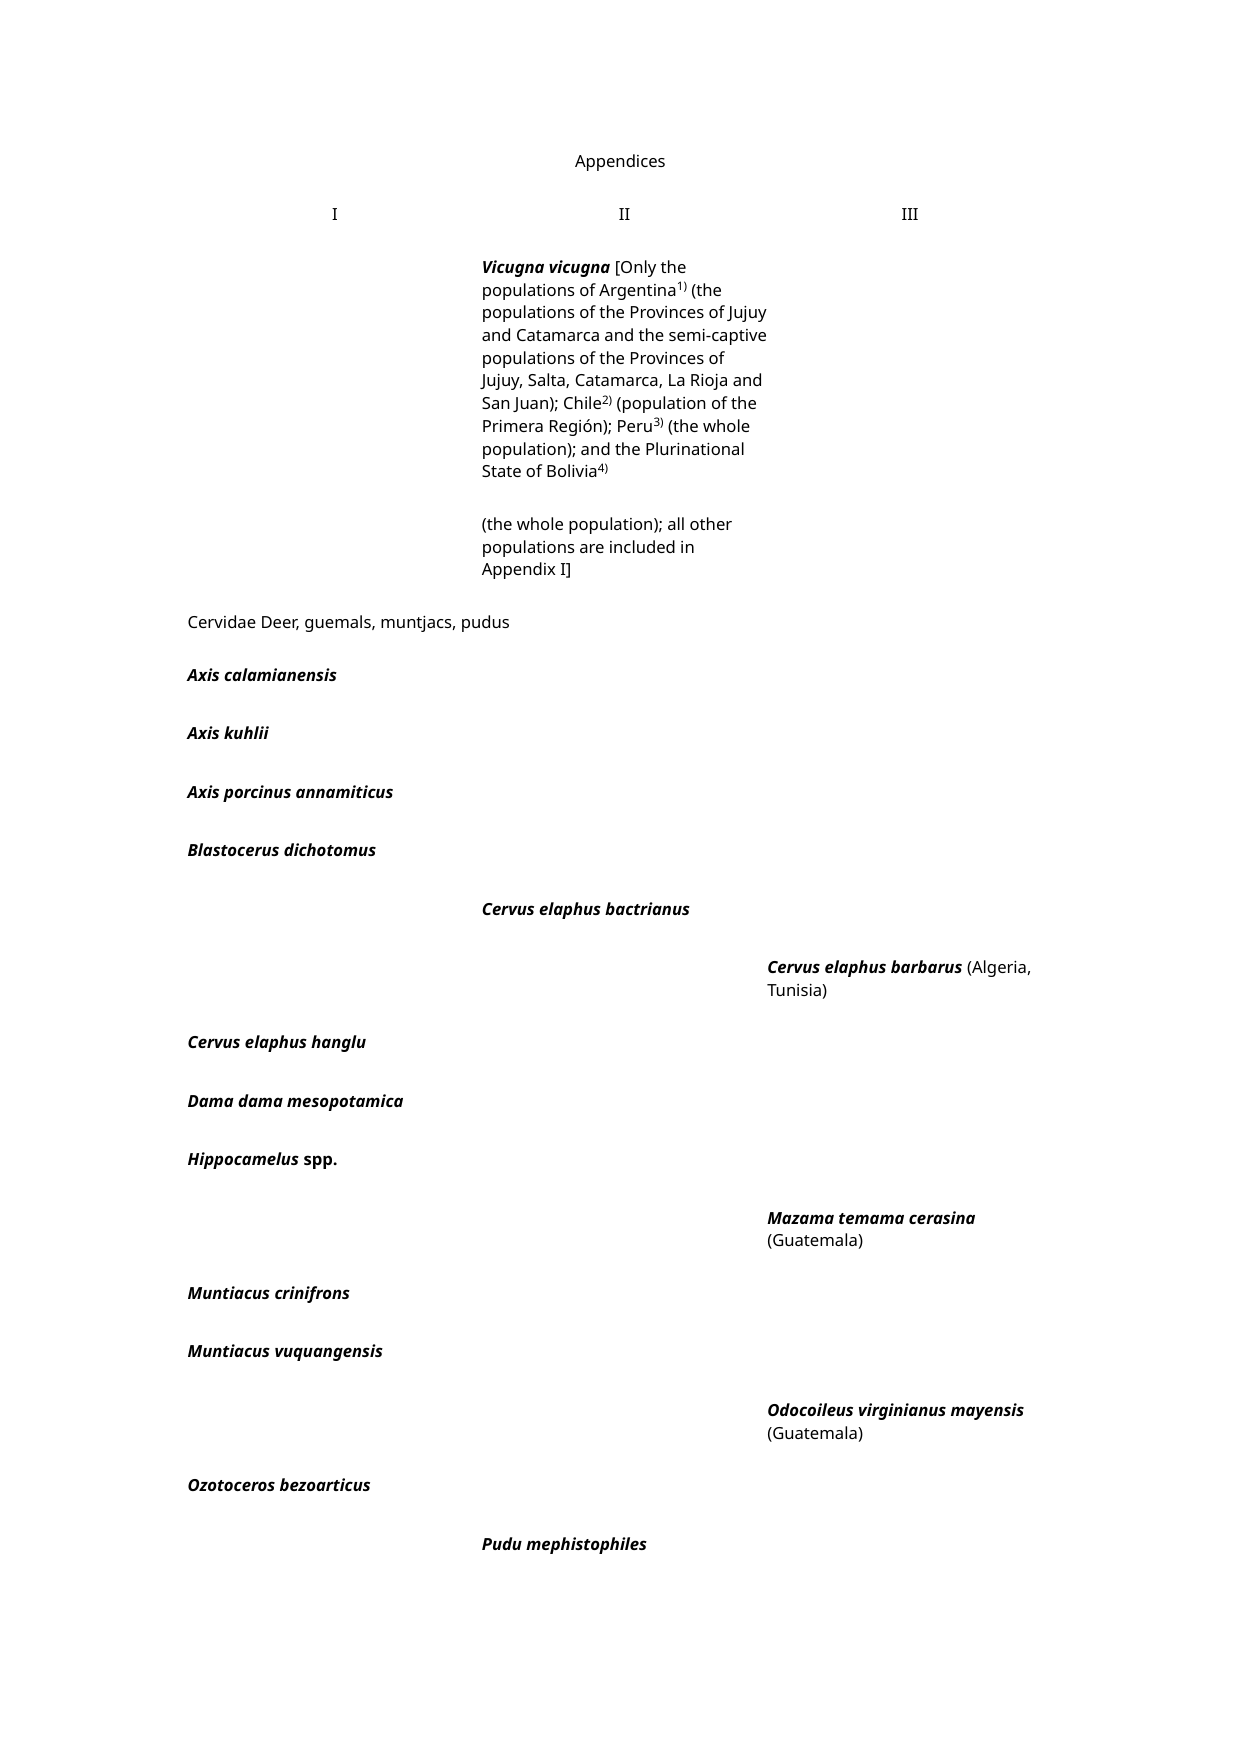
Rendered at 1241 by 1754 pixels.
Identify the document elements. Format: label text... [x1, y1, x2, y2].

table_cell [767, 1533, 1053, 1591]
table_cell [767, 1089, 1053, 1148]
table_cell [767, 1031, 1053, 1089]
table_cell Cervus elaphus hanglu [188, 1031, 482, 1089]
table_cell [482, 1089, 767, 1148]
table_cell [767, 1148, 1053, 1206]
table_cell [482, 1340, 767, 1398]
table_cell Muntiacus vuquangensis [188, 1340, 482, 1398]
table_cell [188, 1399, 482, 1474]
table_cell [767, 839, 1053, 897]
table_cell [767, 897, 1053, 956]
table_cell [767, 722, 1053, 780]
table_cell [767, 255, 1053, 611]
table_cell Cervus elaphus barbarus (Algeria, Tunisia) [767, 956, 1053, 1031]
table_cell Axis kuhlii [188, 722, 482, 780]
table_cell Odocoileus virginianus mayensis (Guatemala) [767, 1399, 1053, 1474]
table_cell Ozotoceros bezoarticus [188, 1474, 482, 1532]
table_cell [188, 956, 482, 1031]
table_cell [767, 663, 1053, 722]
table_cell [482, 780, 767, 839]
table_cell [482, 956, 767, 1031]
table_cell [767, 1474, 1053, 1532]
table_cell [482, 1031, 767, 1089]
table_cell [767, 780, 1053, 839]
table_cell II [482, 203, 767, 255]
table_cell [482, 1474, 767, 1532]
table_cell Cervidae Deer, guemals, muntjacs, pudus [188, 611, 1053, 663]
table_cell [188, 1533, 482, 1591]
table_cell III [767, 203, 1053, 255]
table_header Appendices [188, 150, 1053, 203]
table_cell Cervus elaphus bactrianus [482, 897, 767, 956]
table_cell [767, 1340, 1053, 1398]
table_cell [482, 839, 767, 897]
table_cell [482, 1206, 767, 1282]
table_cell [482, 722, 767, 780]
table_cell Axis porcinus annamiticus [188, 780, 482, 839]
table_cell Hippocamelus spp. [188, 1148, 482, 1206]
table_cell [188, 255, 482, 611]
table_cell Dama dama mesopotamica [188, 1089, 482, 1148]
table_cell I [188, 203, 482, 255]
table_cell [767, 1282, 1053, 1340]
table_cell Axis calamianensis [188, 663, 482, 722]
table_cell Pudu mephistophiles [482, 1533, 767, 1591]
table_cell Muntiacus crinifrons [188, 1282, 482, 1340]
table_cell Blastocerus dichotomus [188, 839, 482, 897]
table_cell [188, 897, 482, 956]
table_cell Mazama temama cerasina (Guatemala) [767, 1206, 1053, 1282]
table_cell [482, 1399, 767, 1474]
table_cell Vicugna vicugna [Only the populations of Argentina1) (the populations of the Provinces of Jujuy and Catamarca and the semi-captive populations of the Provinces of Jujuy, Salta, Catamarca, La Rioja and San Juan); Chile2) (population of the Primera Región); Peru3) (the whole population); and the Plurinational State of Bolivia4) (the whole population); all other populations are included in Appendix I] [482, 255, 767, 611]
table_cell [482, 1282, 767, 1340]
table_cell [482, 1148, 767, 1206]
table_cell [482, 663, 767, 722]
table_cell [188, 1206, 482, 1282]
